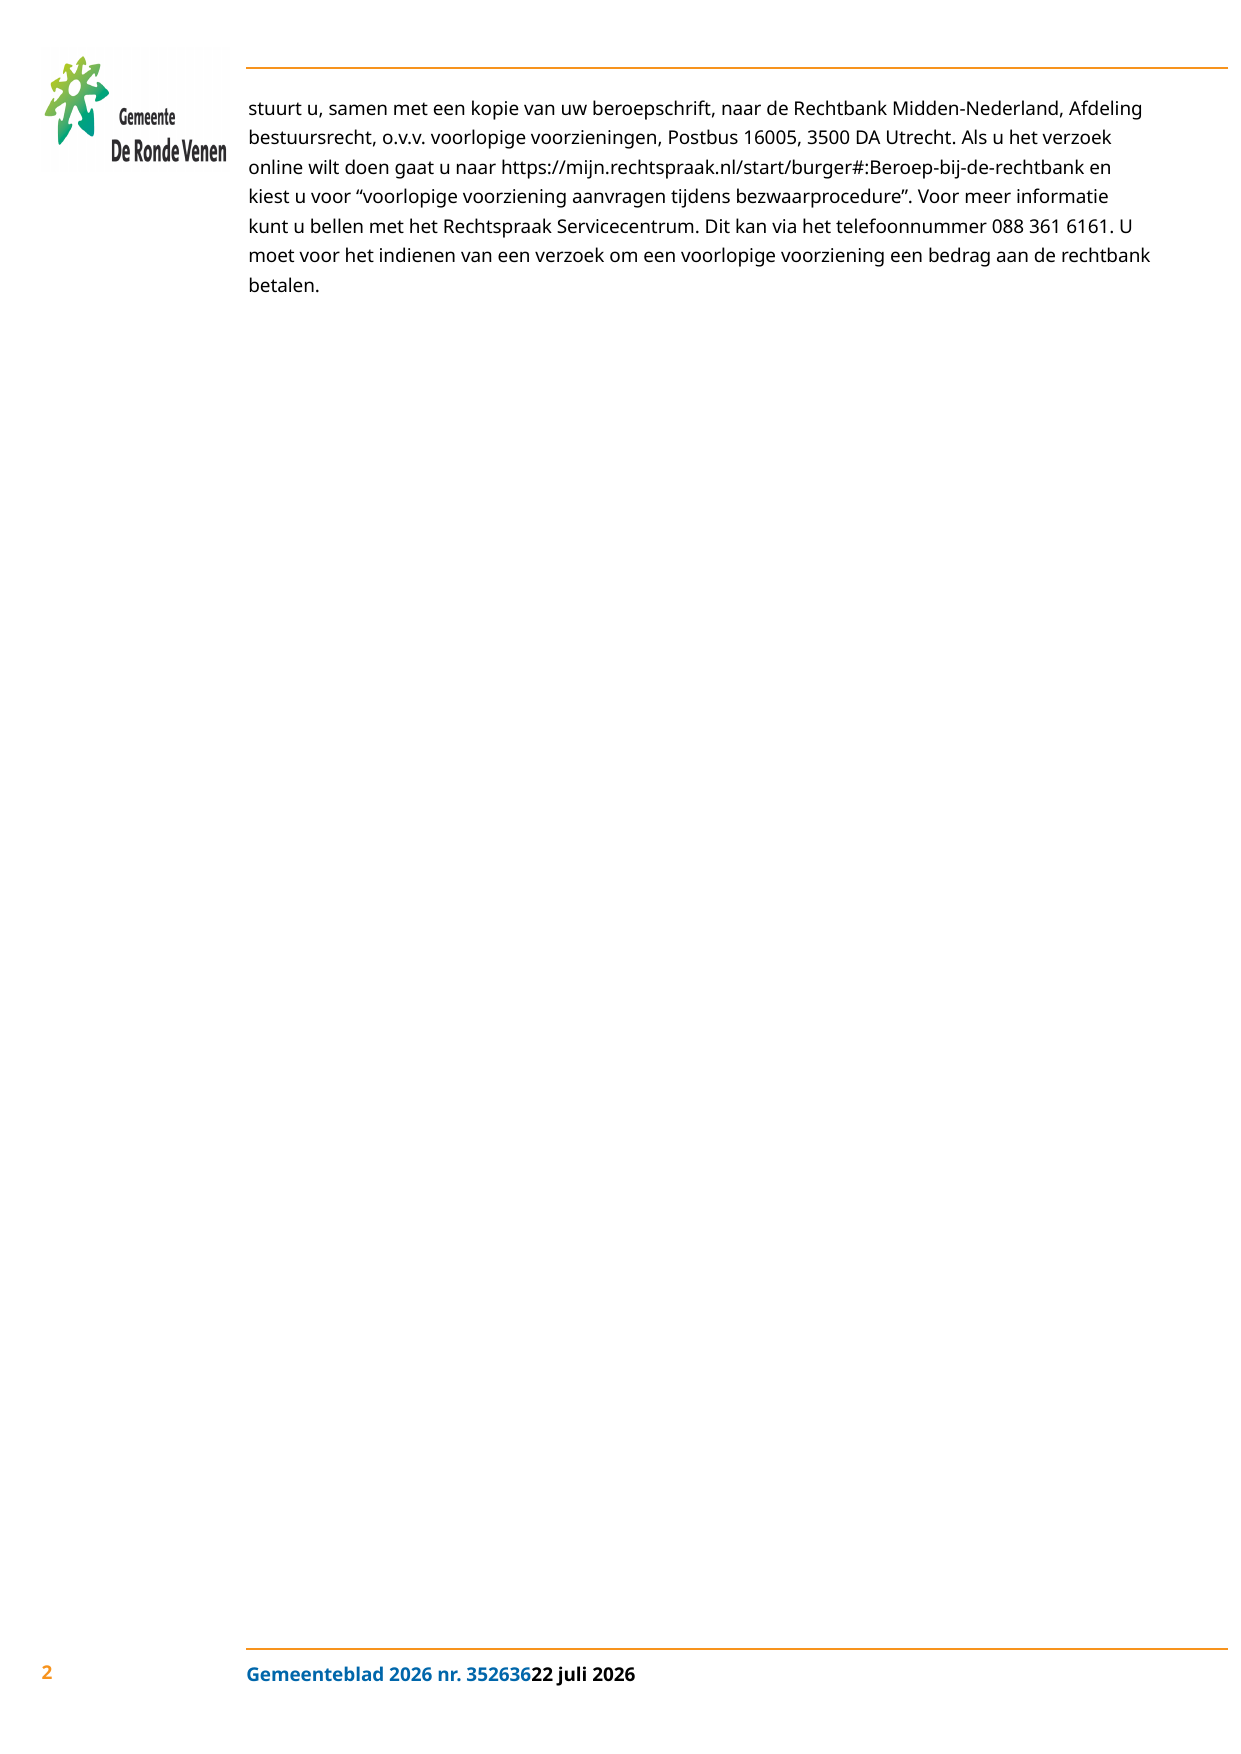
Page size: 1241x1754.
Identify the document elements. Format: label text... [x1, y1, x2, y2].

picture [41, 47, 231, 172]
text stuurt u, samen met een kopie van uw beroepschrift, naar de Rechtbank Midden-Nederland, Afdeling bestuursrecht, o.v.v. voorlopige voorzieningen, Postbus 16005, 3500 DA Utrecht. Als u het verzoek online wilt doen gaat u naar https://mijn.rechtspraak.nl/start/burger#:Beroep-bij-de-rechtbank en kiest u voor “voorlopige voorziening aanvragen tijdens bezwaarprocedure”. Voor meer informatie kunt u bellen met het Rechtspraak Servicecentrum. Dit kan via het telefoonnummer 088 361 6161. U moet voor het indienen van een verzoek om een voorlopige voorziening een bedrag aan de rechtbank betalen. [248, 95, 1152, 298]
